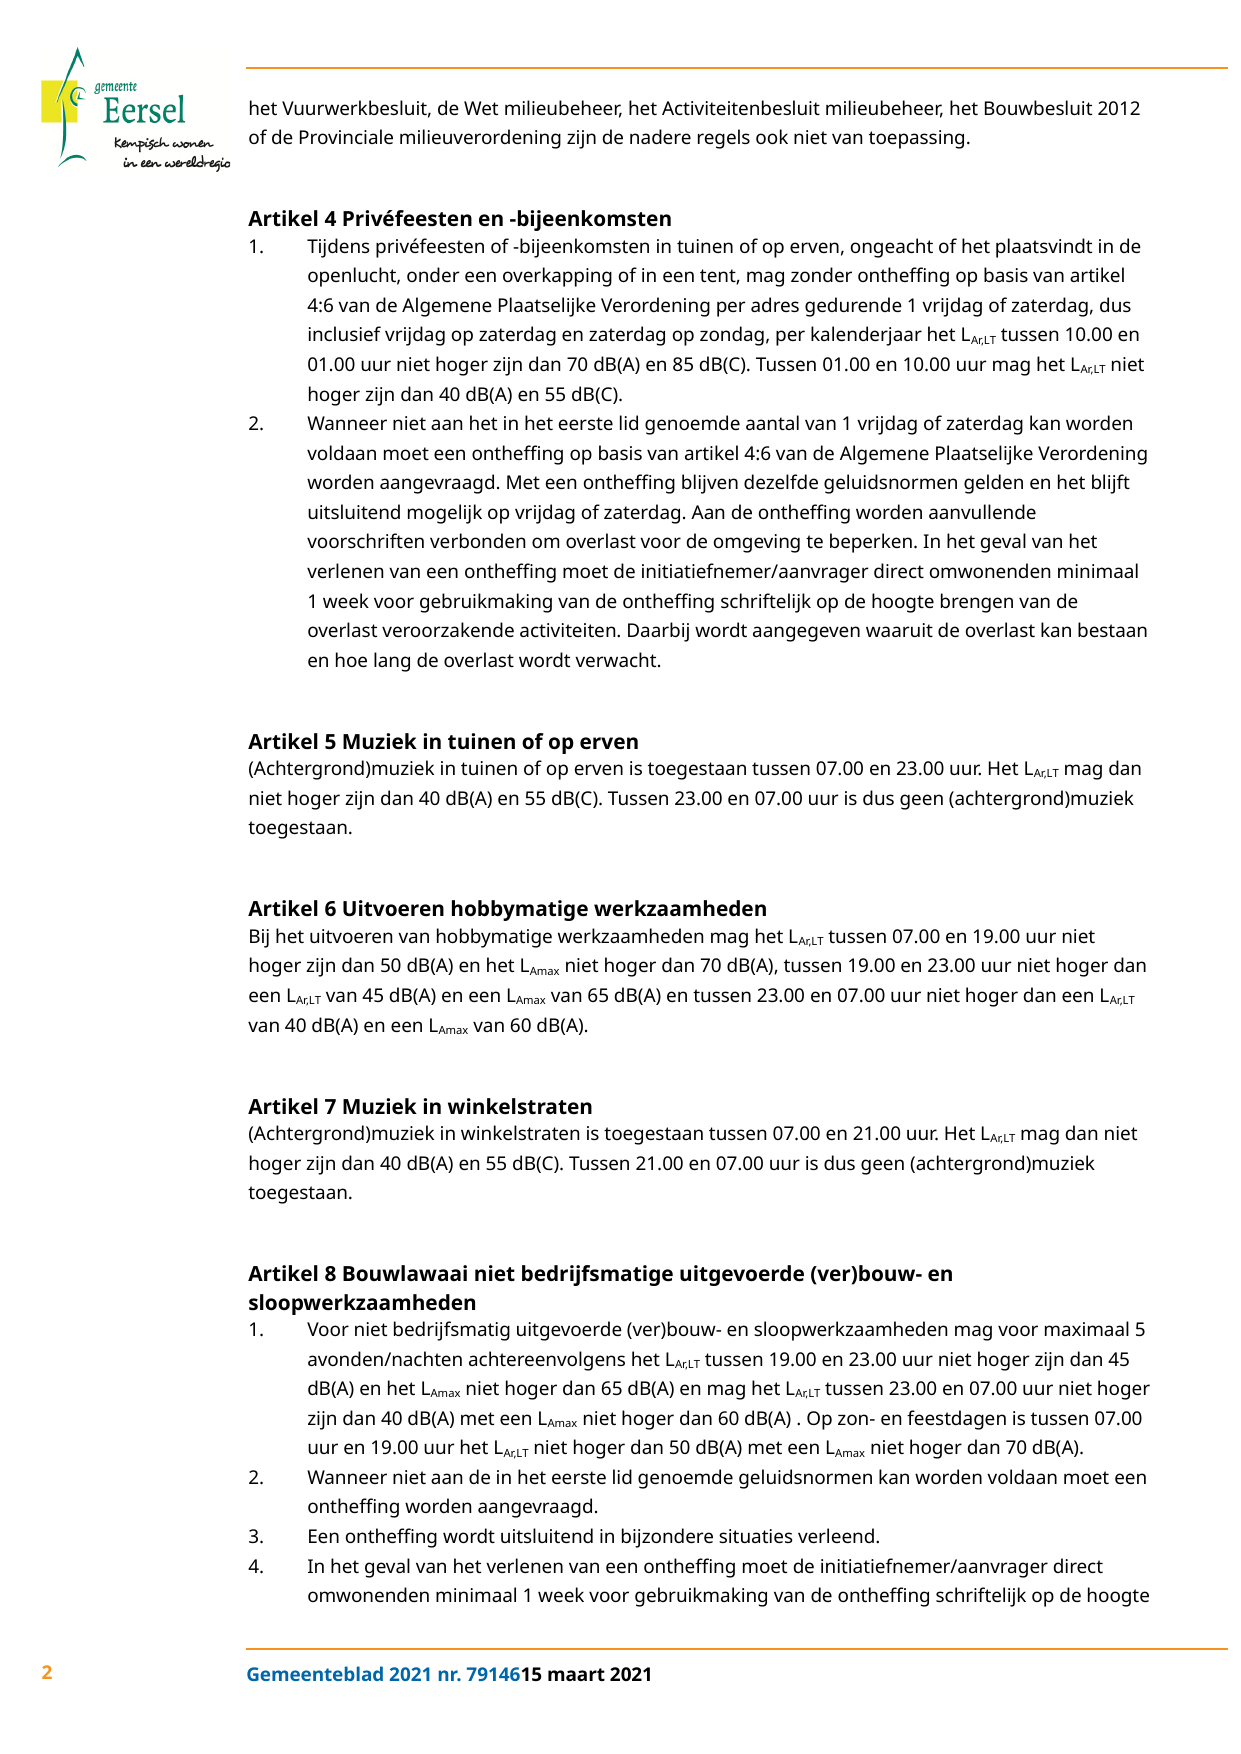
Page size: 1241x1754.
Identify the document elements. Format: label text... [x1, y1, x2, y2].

text Artikel 4 Privéfeesten en -bijeenkomsten [248, 204, 1152, 233]
text het Vuurwerkbesluit, de Wet milieubeheer, het Activiteitenbesluit milieubeheer, het Bouwbesluit 2012 of de Provinciale milieuverordening zijn de nadere regels ook niet van toepassing. [248, 95, 1152, 150]
text Artikel 7 Muziek in winkelstraten [248, 1092, 1152, 1120]
list Wanneer niet aan het in het eerste lid genoemde aantal van 1 vrijdag of zaterdag kan worden voldaan moet een ontheffing op basis van artikel 4:6 van de Algemene Plaatselijke Verordening worden aangevraagd. Met een ontheffing blijven dezelfde geluidsnormen gelden en het blijft uitsluitend mogelijk op vrijdag of zaterdag. Aan de ontheffing worden aanvullende voorschriften verbonden om overlast voor de omgeving te beperken. In het geval van het verlenen van een ontheffing moet de initiatiefnemer/aanvrager direct omwonenden minimaal 1 week voor gebruikmaking van de ontheffing schriftelijk op de hoogte brengen van de overlast veroorzakende activiteiten. Daarbij wordt aangegeven waaruit de overlast kan bestaan en hoe lang de overlast wordt verwacht. [248, 410, 1152, 673]
list Een ontheffing wordt uitsluitend in bijzondere situaties verleend. [248, 1523, 1152, 1549]
text Artikel 5 Muziek in tuinen of op erven [248, 727, 1152, 755]
text Bij het uitvoeren van hobbymatige werkzaamheden mag het LAr,LT tussen 07.00 en 19.00 uur niet hoger zijn dan 50 dB(A) en het LAmax niet hoger dan 70 dB(A), tussen 19.00 en 23.00 uur niet hoger dan een LAr,LT van 45 dB(A) en een LAmax van 65 dB(A) en tussen 23.00 en 07.00 uur niet hoger dan een LAr,LT van 40 dB(A) en een LAmax van 60 dB(A). [248, 923, 1152, 1037]
text (Achtergrond)muziek in tuinen of op erven is toegestaan tussen 07.00 en 23.00 uur. Het LAr,LT mag dan niet hoger zijn dan 40 dB(A) en 55 dB(C). Tussen 23.00 en 07.00 uur is dus geen (achtergrond)muziek toegestaan. [248, 755, 1152, 840]
text Artikel 8 Bouwlawaai niet bedrijfsmatige uitgevoerde (ver)bouw- en sloopwerkzaamheden [248, 1259, 1152, 1316]
list Wanneer niet aan de in het eerste lid genoemde geluidsnormen kan worden voldaan moet een ontheffing worden aangevraagd. [248, 1464, 1152, 1519]
text (Achtergrond)muziek in winkelstraten is toegestaan tussen 07.00 en 21.00 uur. Het LAr,LT mag dan niet hoger zijn dan 40 dB(A) en 55 dB(C). Tussen 21.00 en 07.00 uur is dus geen (achtergrond)muziek toegestaan. [248, 1120, 1152, 1205]
picture [41, 47, 231, 172]
text Artikel 6 Uitvoeren hobbymatige werkzaamheden [248, 894, 1152, 923]
list In het geval van het verlenen van een ontheffing moet de initiatiefnemer/aanvrager direct omwonenden minimaal 1 week voor gebruikmaking van de ontheffing schriftelijk op de hoogte [248, 1553, 1152, 1608]
list Voor niet bedrijfsmatig uitgevoerde (ver)bouw- en sloopwerkzaamheden mag voor maximaal 5 avonden/nachten achtereenvolgens het LAr,LT tussen 19.00 en 23.00 uur niet hoger zijn dan 45 dB(A) en het LAmax niet hoger dan 65 dB(A) en mag het LAr,LT tussen 23.00 en 07.00 uur niet hoger zijn dan 40 dB(A) met een LAmax niet hoger dan 60 dB(A) . Op zon- en feestdagen is tussen 07.00 uur en 19.00 uur het LAr,LT niet hoger dan 50 dB(A) met een LAmax niet hoger dan 70 dB(A). [248, 1316, 1152, 1460]
list Tijdens privéfeesten of -bijeenkomsten in tuinen of op erven, ongeacht of het plaatsvindt in de openlucht, onder een overkapping of in een tent, mag zonder ontheffing op basis van artikel 4:6 van de Algemene Plaatselijke Verordening per adres gedurende 1 vrijdag of zaterdag, dus inclusief vrijdag op zaterdag en zaterdag op zondag, per kalenderjaar het LAr,LT tussen 10.00 en 01.00 uur niet hoger zijn dan 70 dB(A) en 85 dB(C). Tussen 01.00 en 10.00 uur mag het LAr,LT niet hoger zijn dan 40 dB(A) en 55 dB(C). [248, 233, 1152, 406]
